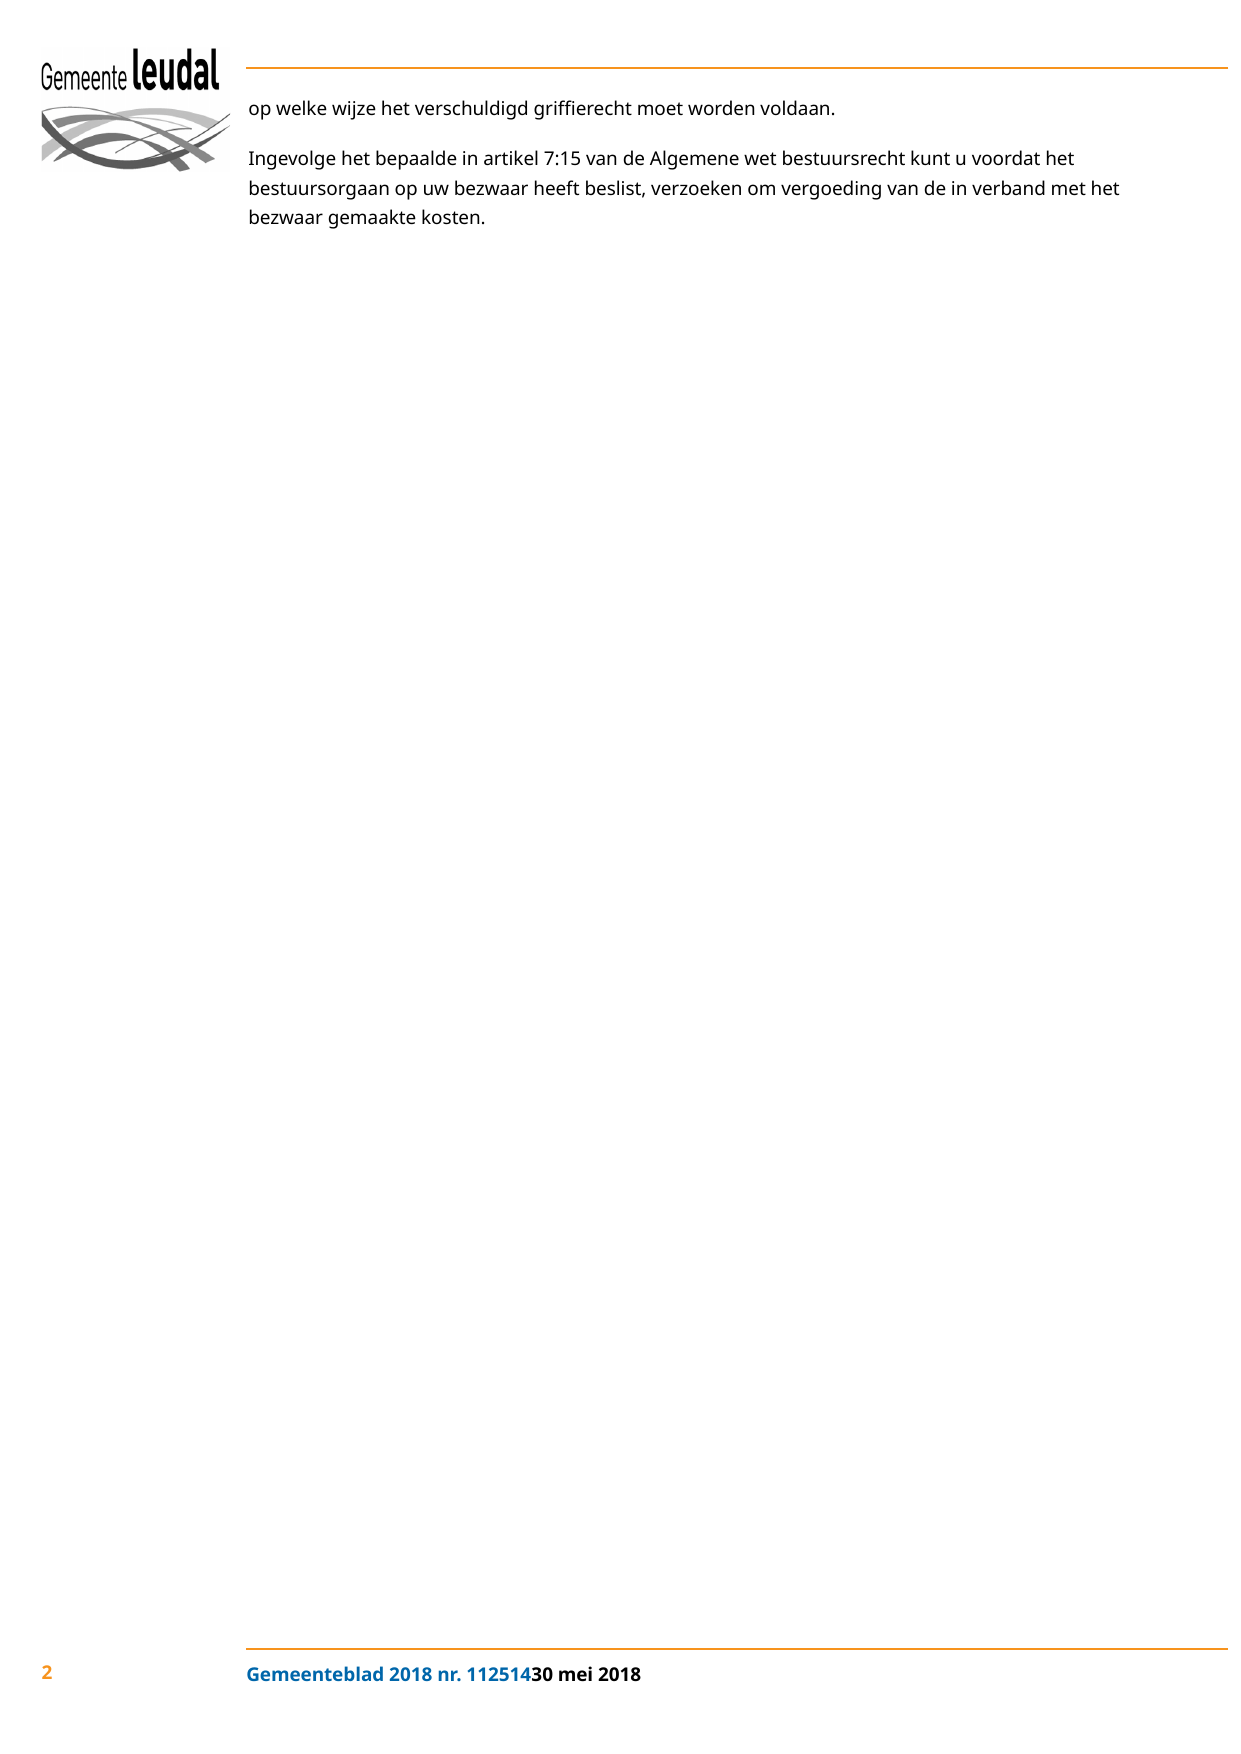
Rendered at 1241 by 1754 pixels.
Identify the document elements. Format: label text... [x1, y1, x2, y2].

text op welke wijze het verschuldigd griffierecht moet worden voldaan. [248, 95, 1152, 121]
text Ingevolge het bepaalde in artikel 7:15 van de Algemene wet bestuursrecht kunt u voordat het bestuursorgaan op uw bezwaar heeft beslist, verzoeken om vergoeding van de in verband met het bezwaar gemaakte kosten. [248, 145, 1152, 230]
picture [41, 47, 231, 172]
